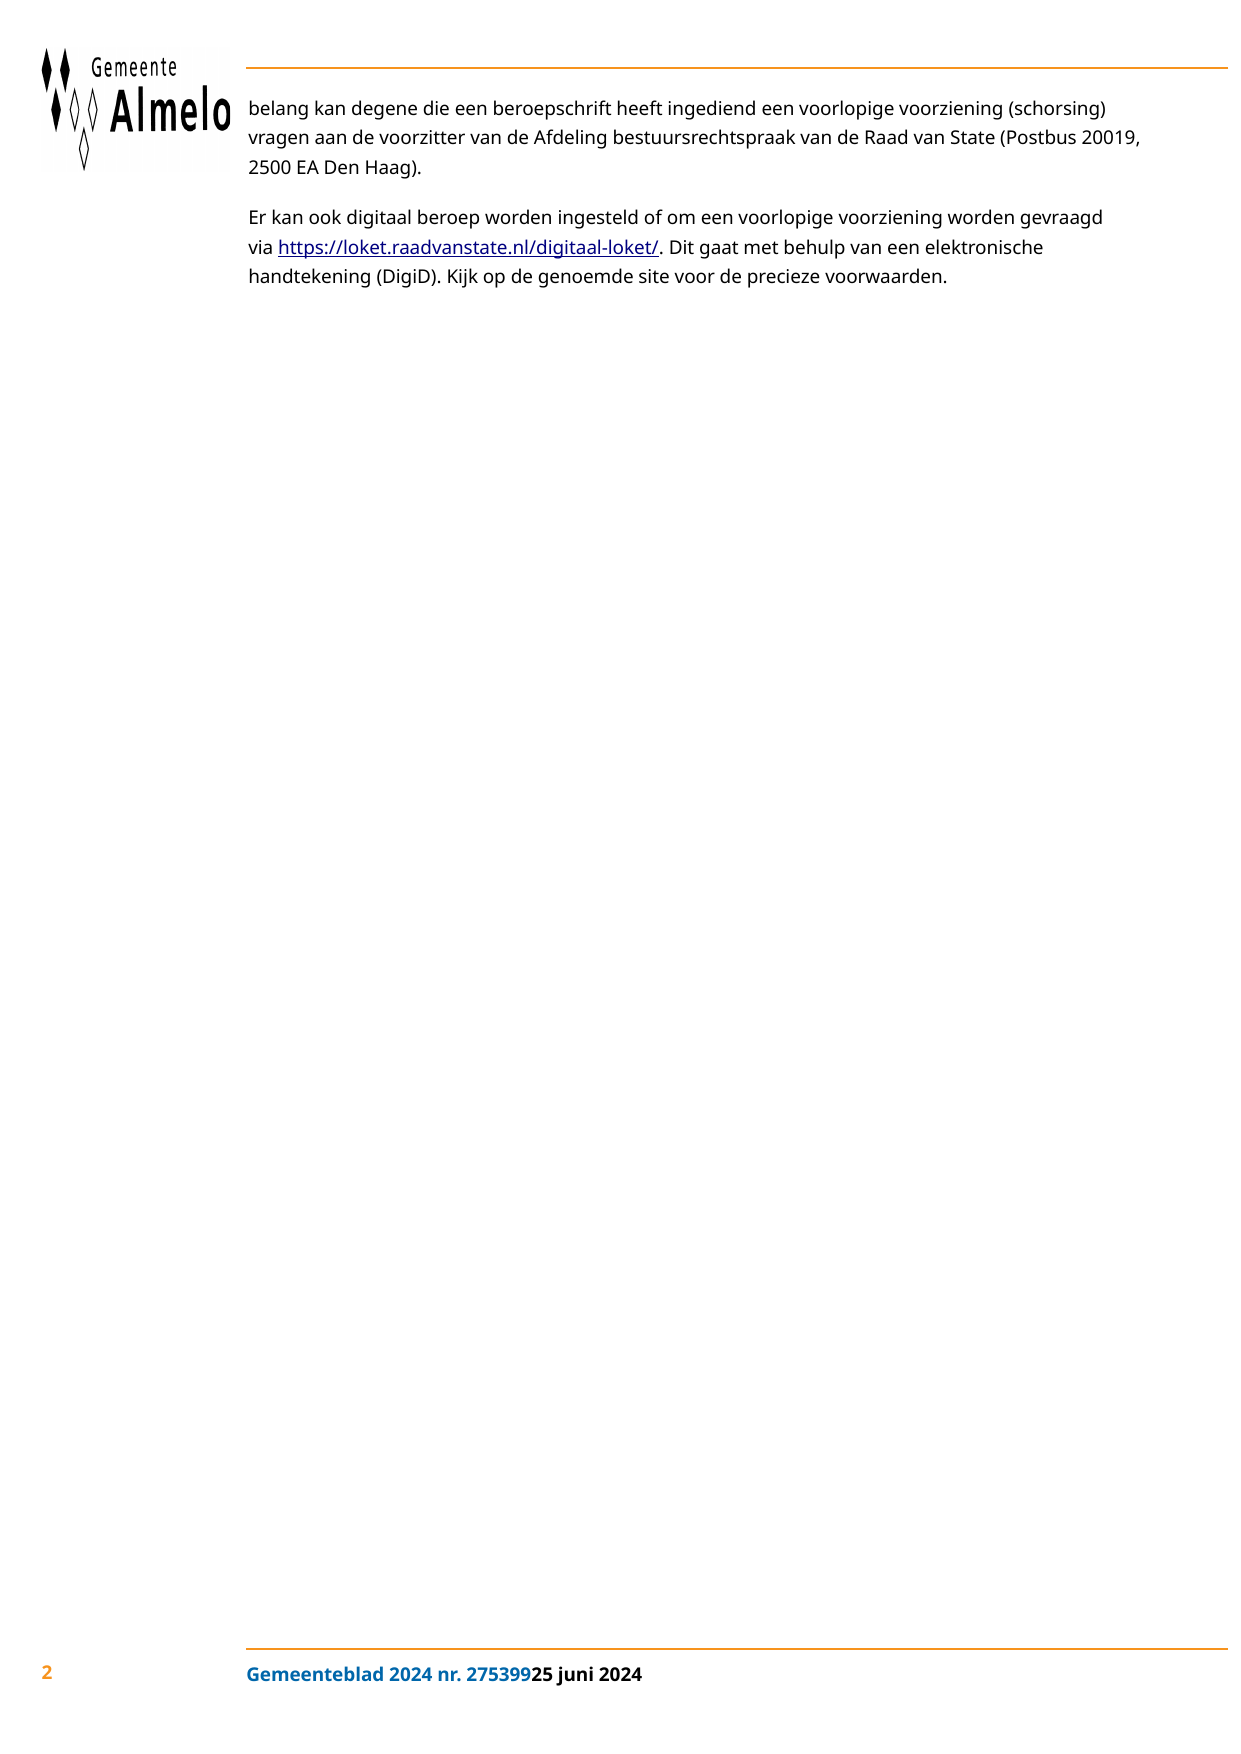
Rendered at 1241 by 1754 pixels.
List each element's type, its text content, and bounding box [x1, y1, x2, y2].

picture [41, 47, 231, 172]
text belang kan degene die een beroepschrift heeft ingediend een voorlopige voorziening (schorsing) vragen aan de voorzitter van de Afdeling bestuursrechtspraak van de Raad van State (Postbus 20019, 2500 EA Den Haag). [248, 95, 1152, 180]
text Er kan ook digitaal beroep worden ingesteld of om een voorlopige voorziening worden gevraagd via https://loket.raadvanstate.nl/digitaal-loket/. Dit gaat met behulp van een elektronische handtekening (DigiD). Kijk op de genoemde site voor de precieze voorwaarden. [248, 204, 1152, 289]
